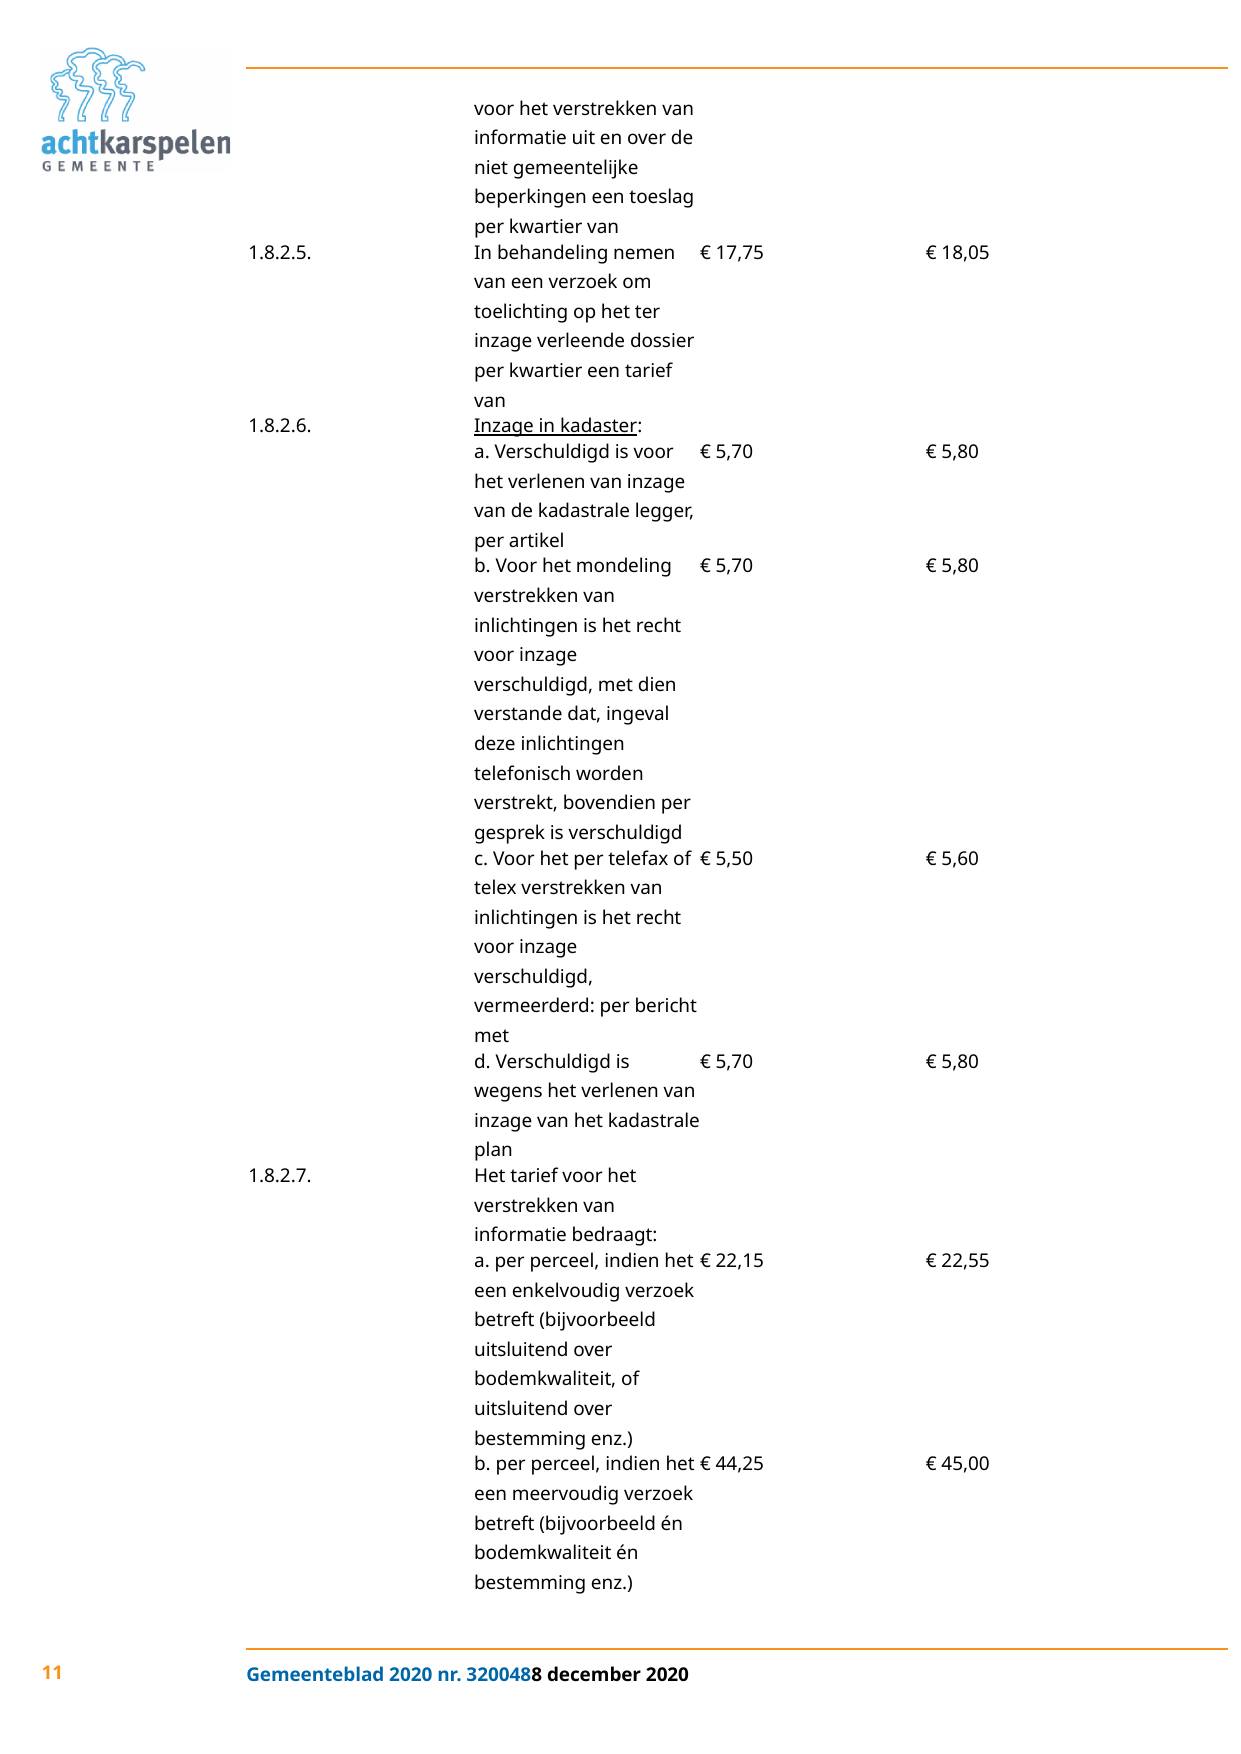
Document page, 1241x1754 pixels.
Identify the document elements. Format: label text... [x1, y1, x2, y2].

table_cell € 5,80 [926, 553, 1152, 845]
table_cell [248, 1048, 474, 1162]
table_cell [248, 1247, 474, 1451]
table_cell [700, 95, 926, 239]
table_cell a. Verschuldigd is voor het verlenen van inzage van de kadastrale legger, per artikel [474, 438, 700, 553]
table_cell € 5,80 [926, 438, 1152, 553]
table_cell € 5,70 [700, 1048, 926, 1162]
table_cell c. Voor het per telefax of telex verstrekken van inlichtingen is het recht voor inzage verschuldigd, vermeerderd: per bericht met [474, 845, 700, 1048]
picture [41, 47, 231, 172]
table_cell [926, 1163, 1152, 1247]
table_cell b. Voor het mondeling verstrekken van inlichtingen is het recht voor inzage verschuldigd, met dien verstande dat, ingeval deze inlichtingen telefonisch worden verstrekt, bovendien per gesprek is verschuldigd [474, 553, 700, 845]
table_cell voor het verstrekken van informatie uit en over de niet gemeentelijke beperkingen een toeslag per kwartier van [474, 95, 700, 239]
table_cell € 5,50 [700, 845, 926, 1048]
table_cell € 18,05 [926, 239, 1152, 412]
table_cell d. Verschuldigd is wegens het verlenen van inzage van het kadastrale plan [474, 1048, 700, 1162]
table_cell [248, 845, 474, 1048]
table_cell [248, 553, 474, 845]
table_cell Het tarief voor het verstrekken van informatie bedraagt: [474, 1163, 700, 1247]
table_cell € 5,60 [926, 845, 1152, 1048]
table_cell 1.8.2.5. [248, 239, 474, 412]
table_cell [926, 413, 1152, 438]
table_cell In behandeling nemen van een verzoek om toelichting op het ter inzage verleende dossier per kwartier een tarief van [474, 239, 700, 412]
table_cell [248, 1451, 474, 1594]
table_cell € 5,70 [700, 553, 926, 845]
table_cell [248, 438, 474, 553]
table_cell [700, 1163, 926, 1247]
table_cell [248, 95, 474, 239]
table_cell € 22,15 [700, 1247, 926, 1451]
table_cell a. per perceel, indien het een enkelvoudig verzoek betreft (bijvoorbeeld uitsluitend over bodemkwaliteit, of uitsluitend over bestemming enz.) [474, 1247, 700, 1451]
table_cell € 17,75 [700, 239, 926, 412]
table_cell Inzage in kadaster: [474, 413, 700, 438]
table_cell € 5,70 [700, 438, 926, 553]
table_cell € 44,25 [700, 1451, 926, 1594]
table_cell b. per perceel, indien het een meervoudig verzoek betreft (bijvoorbeeld én bodemkwaliteit én bestemming enz.) [474, 1451, 700, 1594]
table_cell [926, 95, 1152, 239]
table_cell 1.8.2.6. [248, 413, 474, 438]
table_cell € 22,55 [926, 1247, 1152, 1451]
table_cell € 45,00 [926, 1451, 1152, 1594]
table_cell 1.8.2.7. [248, 1163, 474, 1247]
table_cell [700, 413, 926, 438]
table_cell € 5,80 [926, 1048, 1152, 1162]
